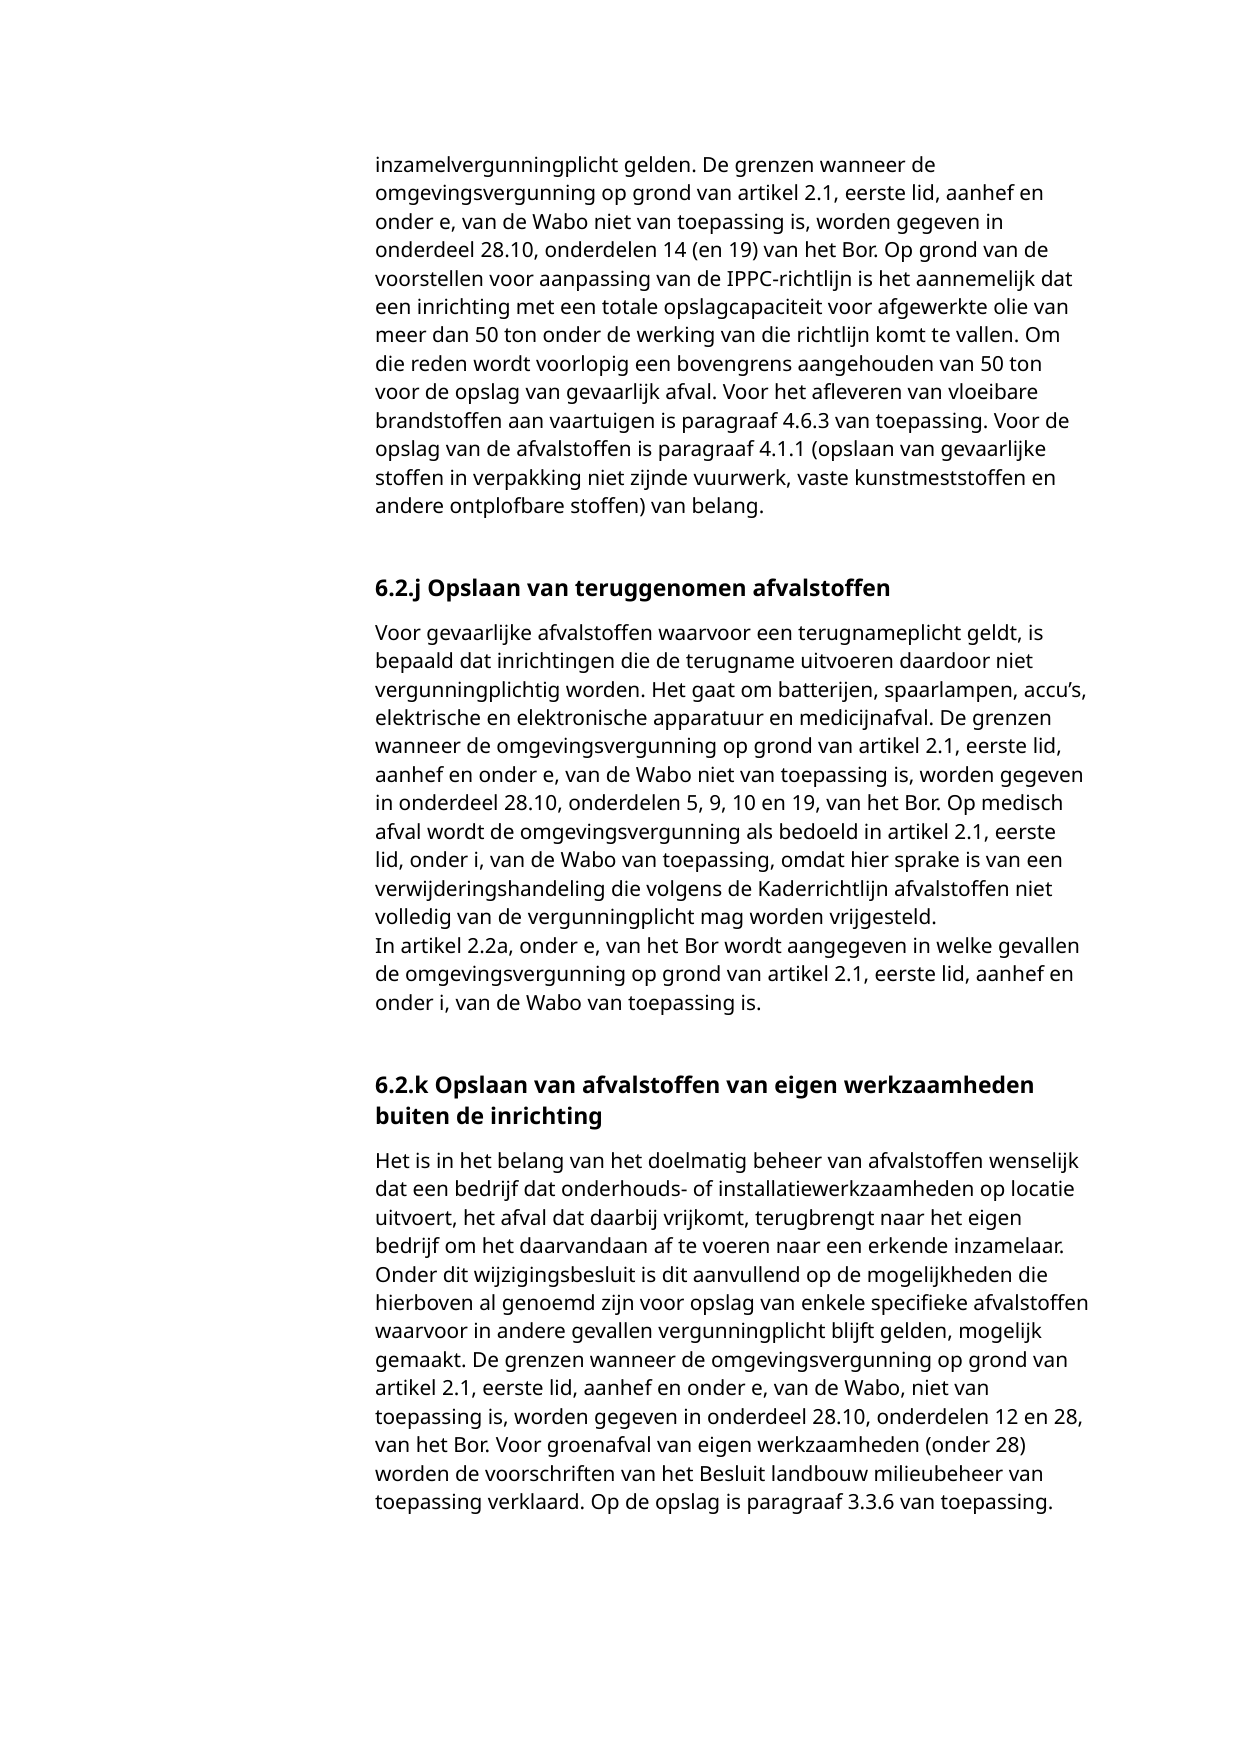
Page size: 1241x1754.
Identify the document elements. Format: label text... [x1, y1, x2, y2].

subtitle 6.2.k Opslaan van afvalstoffen van eigen werkzaamheden buiten de inrichting [375, 1068, 1090, 1131]
text Het is in het belang van het doelmatig beheer van afvalstoffen wenselijk dat een bedrijf dat onderhouds- of installatiewerkzaamheden op locatie uitvoert, het afval dat daarbij vrijkomt, terugbrengt naar het eigen bedrijf om het daarvandaan af te voeren naar een erkende inzamelaar. Onder dit wijzigingsbesluit is dit aanvullend op de mogelijkheden die hierboven al genoemd zijn voor opslag van enkele specifieke afvalstoffen waarvoor in andere gevallen vergunningplicht blijft gelden, mogelijk gemaakt. De grenzen wanneer de omgevingsvergunning op grond van artikel 2.1, eerste lid, aanhef en onder e, van de Wabo, niet van toepassing is, worden gegeven in onderdeel 28.10, onderdelen 12 en 28, van het Bor. Voor groenafval van eigen werkzaamheden (onder 28) worden de voorschriften van het Besluit landbouw milieubeheer van toepassing verklaard. Op de opslag is paragraaf 3.3.6 van toepassing. [375, 1146, 1090, 1516]
text inzamelvergunningplicht gelden. De grenzen wanneer de omgevingsvergunning op grond van artikel 2.1, eerste lid, aanhef en onder e, van de Wabo niet van toepassing is, worden gegeven in onderdeel 28.10, onderdelen 14 (en 19) van het Bor. Op grond van de voorstellen voor aanpassing van de IPPC-richtlijn is het aannemelijk dat een inrichting met een totale opslagcapaciteit voor afgewerkte olie van meer dan 50 ton onder de werking van die richtlijn komt te vallen. Om die reden wordt voorlopig een bovengrens aangehouden van 50 ton voor de opslag van gevaarlijk afval. Voor het afleveren van vloeibare brandstoffen aan vaartuigen is paragraaf 4.6.3 van toepassing. Voor de opslag van de afvalstoffen is paragraaf 4.1.1 (opslaan van gevaarlijke stoffen in verpakking niet zijnde vuurwerk, vaste kunstmeststoffen en andere ontplofbare stoffen) van belang. [375, 150, 1090, 520]
text In artikel 2.2a, onder e, van het Bor wordt aangegeven in welke gevallen de omgevingsvergunning op grond van artikel 2.1, eerste lid, aanhef en onder i, van de Wabo van toepassing is. [375, 931, 1090, 1016]
text Voor gevaarlijke afvalstoffen waarvoor een terugnameplicht geldt, is bepaald dat inrichtingen die de terugname uitvoeren daardoor niet vergunningplichtig worden. Het gaat om batterijen, spaarlampen, accu’s, elektrische en elektronische apparatuur en medicijnafval. De grenzen wanneer de omgevingsvergunning op grond van artikel 2.1, eerste lid, aanhef en onder e, van de Wabo niet van toepassing is, worden gegeven in onderdeel 28.10, onderdelen 5, 9, 10 en 19, van het Bor. Op medisch afval wordt de omgevingsvergunning als bedoeld in artikel 2.1, eerste lid, onder i, van de Wabo van toepassing, omdat hier sprake is van een verwijderingshandeling die volgens de Kaderrichtlijn afvalstoffen niet volledig van de vergunningplicht mag worden vrijgesteld. [375, 618, 1090, 931]
subtitle 6.2.j Opslaan van teruggenomen afvalstoffen [375, 572, 1090, 603]
